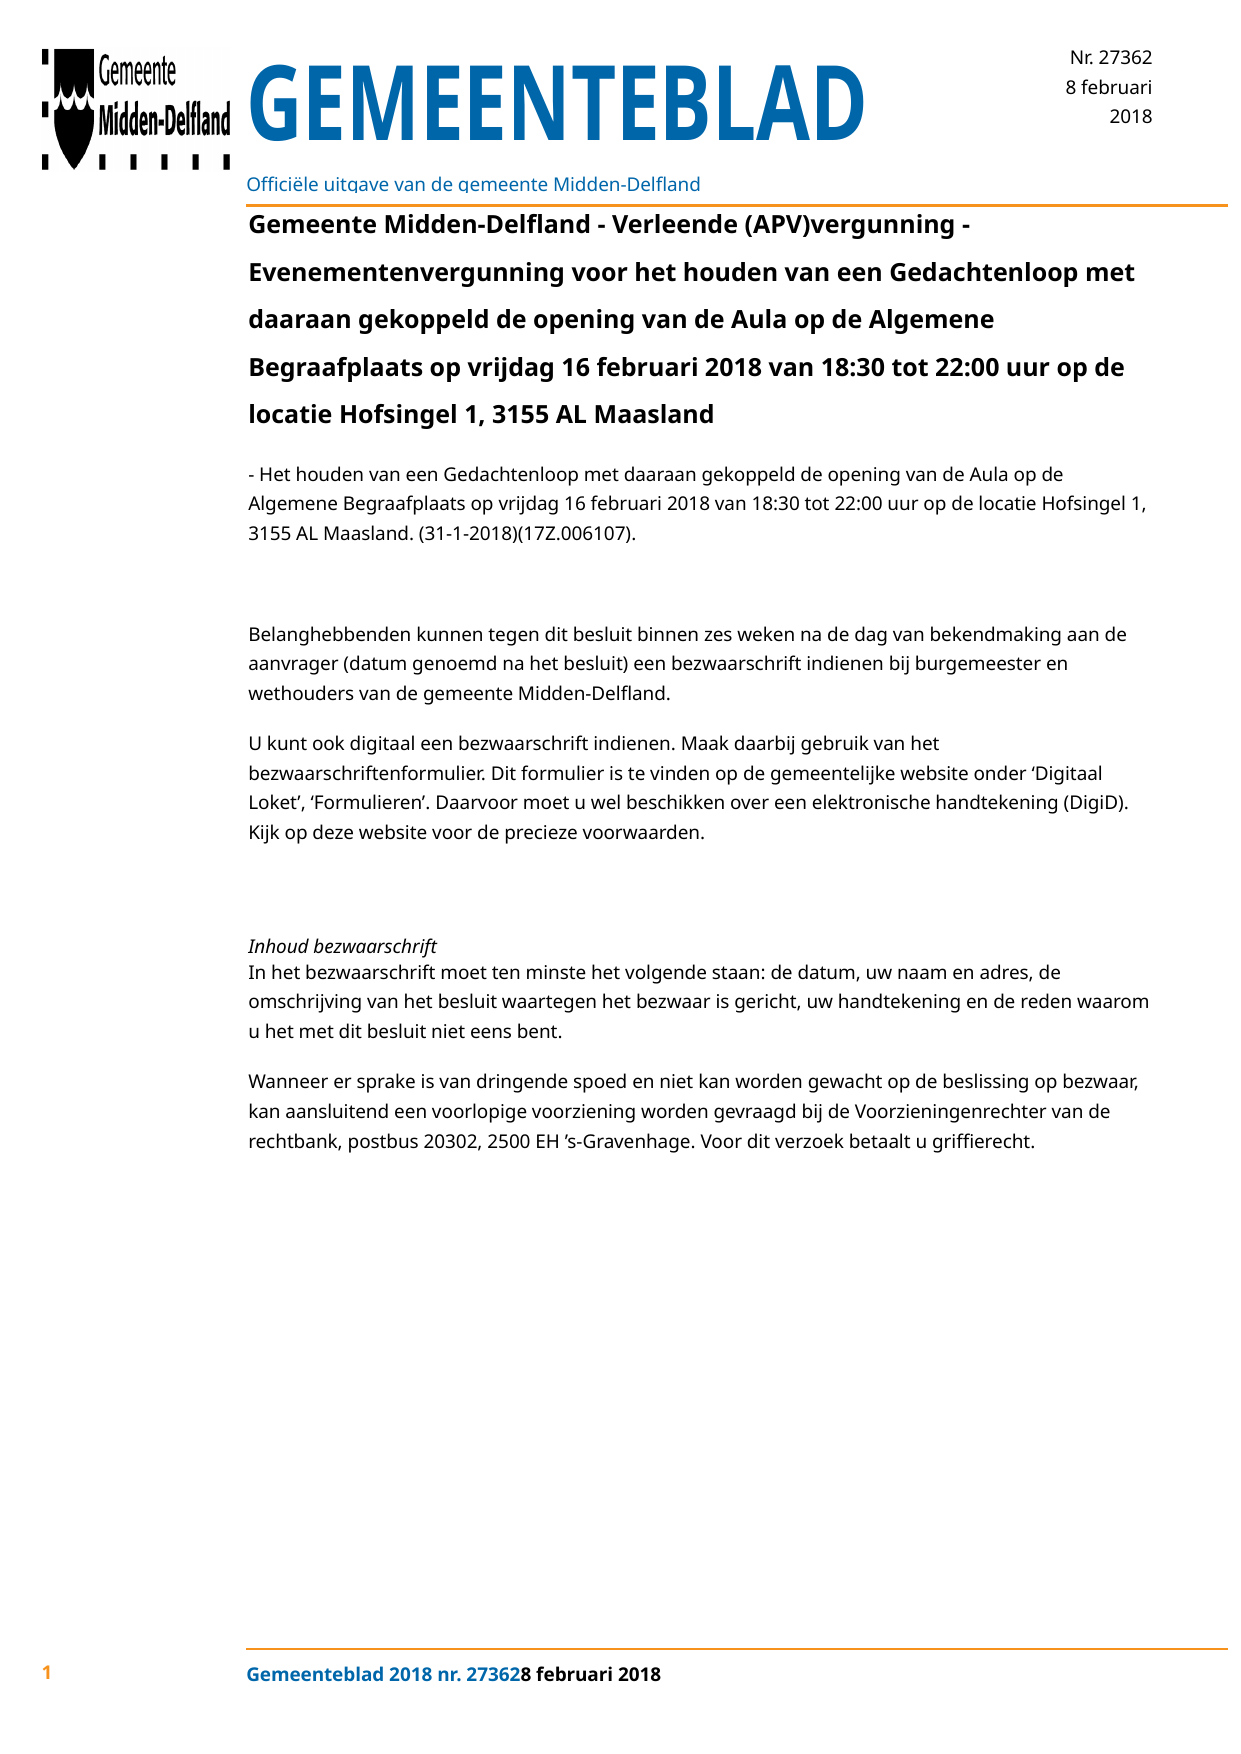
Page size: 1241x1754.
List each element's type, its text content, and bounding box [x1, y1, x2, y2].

text In het bezwaarschrift moet ten minste het volgende staan: de datum, uw naam en adres, de omschrijving van het besluit waartegen het bezwaar is gericht, uw handtekening en de reden waarom u het met dit besluit niet eens bent. [248, 959, 1152, 1044]
text Wanneer er sprake is van dringende spoed en niet kan worden gewacht op de beslissing op bezwaar, kan aansluitend een voorlopige voorziening worden gevraagd bij de Voorzieningenrechter van de rechtbank, postbus 20302, 2500 EH ’s-Gravenhage. Voor dit verzoek betaalt u griffierecht. [248, 1069, 1152, 1154]
text Gemeente Midden-Delfland - Verleende (APV)vergunning - Evenementenvergunning voor het houden van een Gedachtenloop met daaraan gekoppeld de opening van de Aula op de Algemene Begraafplaats op vrijdag 16 februari 2018 van 18:30 tot 22:00 uur op de locatie Hofsingel 1, 3155 AL Maasland [248, 207, 1152, 431]
text U kunt ook digitaal een bezwaarschrift indienen. Maak daarbij gebruik van het bezwaarschriftenformulier. Dit formulier is te vinden op de gemeentelijke website onder ‘Digitaal Loket’, ‘Formulieren’. Daarvoor moet u wel beschikken over een elektronische handtekening (DigiD). Kijk op deze website voor de precieze voorwaarden. [248, 730, 1152, 845]
text - Het houden van een Gedachtenloop met daaraan gekoppeld de opening van de Aula op de Algemene Begraafplaats op vrijdag 16 februari 2018 van 18:30 tot 22:00 uur op de locatie Hofsingel 1, 3155 AL Maasland. (31-1-2018)(17Z.006107). [248, 461, 1152, 546]
text Belanghebbenden kunnen tegen dit besluit binnen zes weken na de dag van bekendmaking aan de aanvrager (datum genoemd na het besluit) een bezwaarschrift indienen bij burgemeester en wethouders van de gemeente Midden-Delfland. [248, 621, 1152, 706]
text Inhoud bezwaarschrift [248, 933, 1152, 959]
picture [41, 47, 231, 172]
